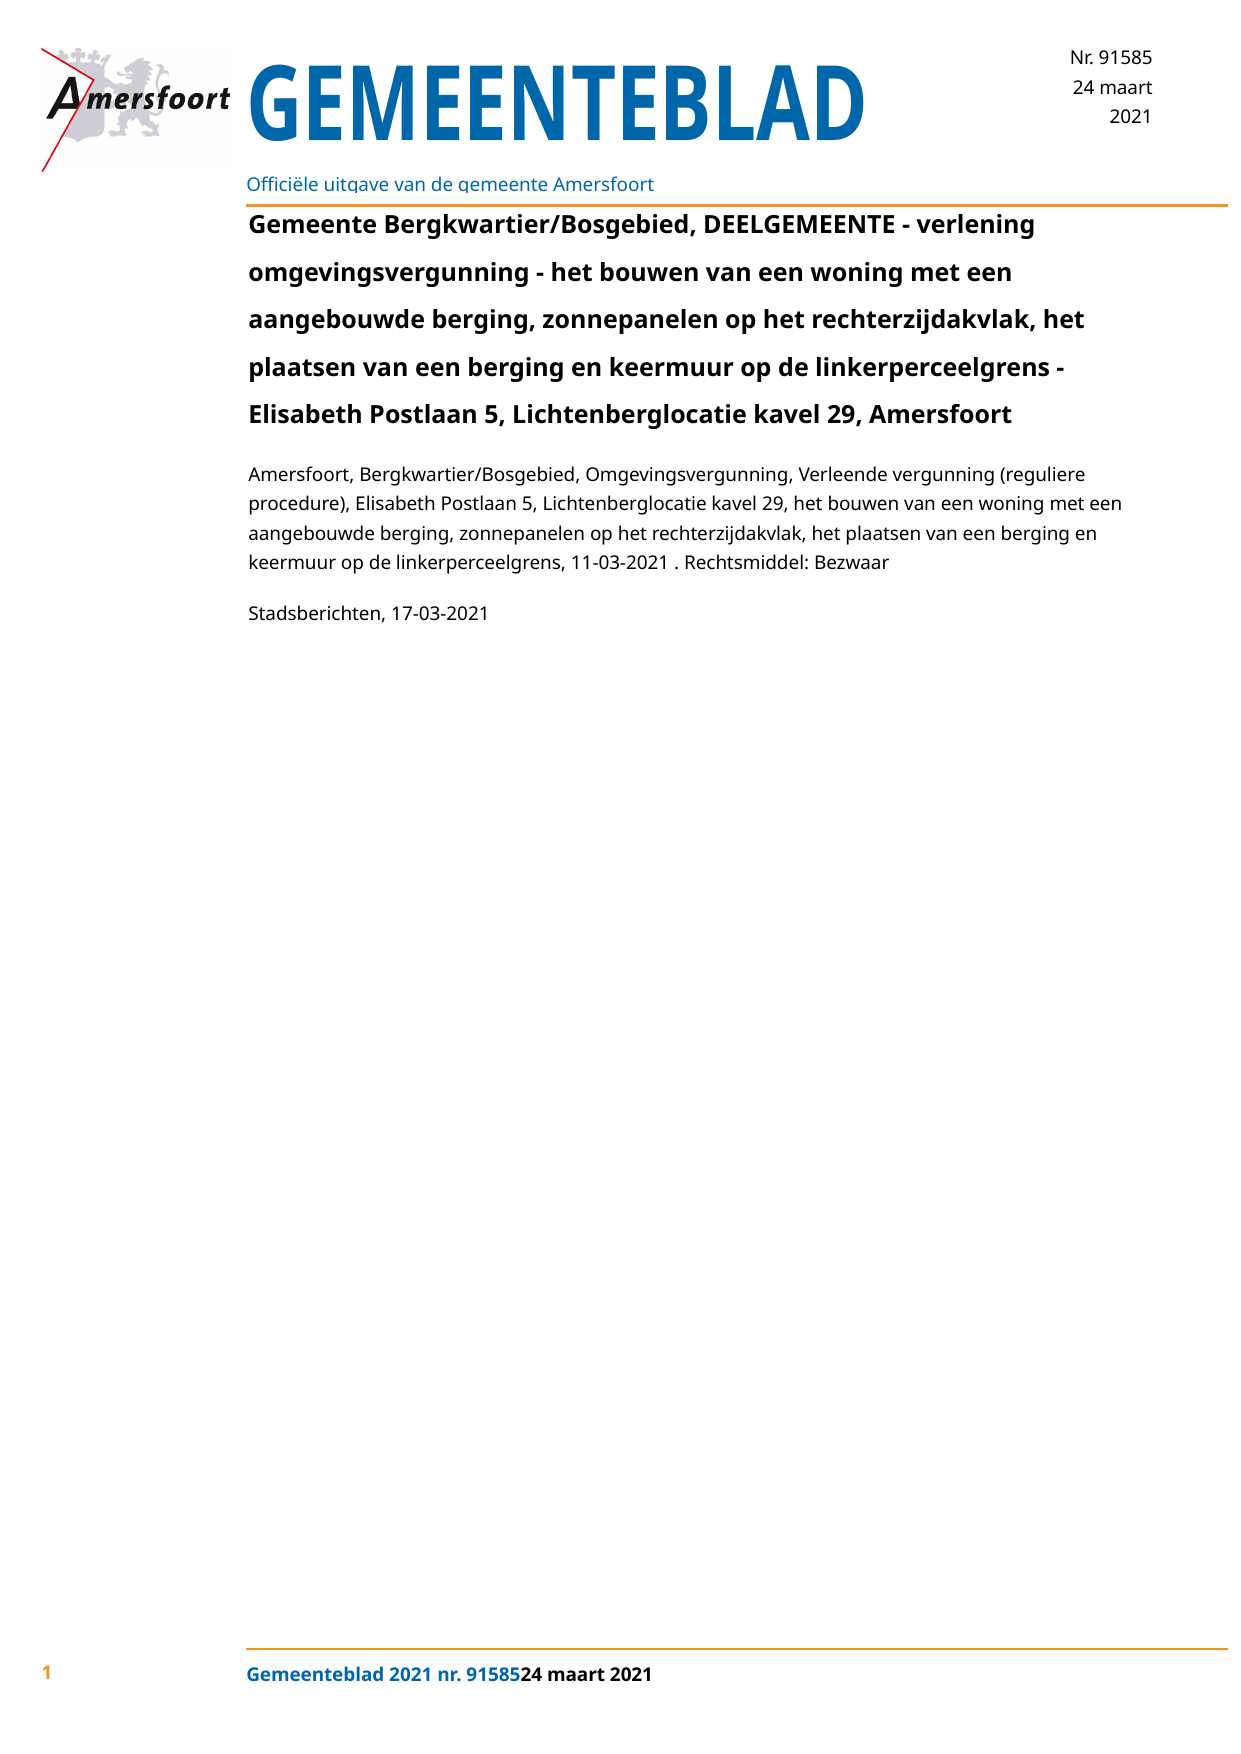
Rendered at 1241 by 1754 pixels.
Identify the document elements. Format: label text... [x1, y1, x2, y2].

picture [41, 47, 231, 172]
text Stadsberichten, 17-03-2021 [248, 600, 1152, 626]
text Amersfoort, Bergkwartier/Bosgebied, Omgevingsvergunning, Verleende vergunning (reguliere procedure), Elisabeth Postlaan 5, Lichtenberglocatie kavel 29, het bouwen van een woning met een aangebouwde berging, zonnepanelen op het rechterzijdakvlak, het plaatsen van een berging en keermuur op de linkerperceelgrens, 11-03-2021 . Rechtsmiddel: Bezwaar [248, 461, 1152, 575]
text Gemeente Bergkwartier/Bosgebied, DEELGEMEENTE - verlening omgevingsvergunning - het bouwen van een woning met een aangebouwde berging, zonnepanelen op het rechterzijdakvlak, het plaatsen van een berging en keermuur op de linkerperceelgrens - Elisabeth Postlaan 5, Lichtenberglocatie kavel 29, Amersfoort [248, 207, 1152, 431]
